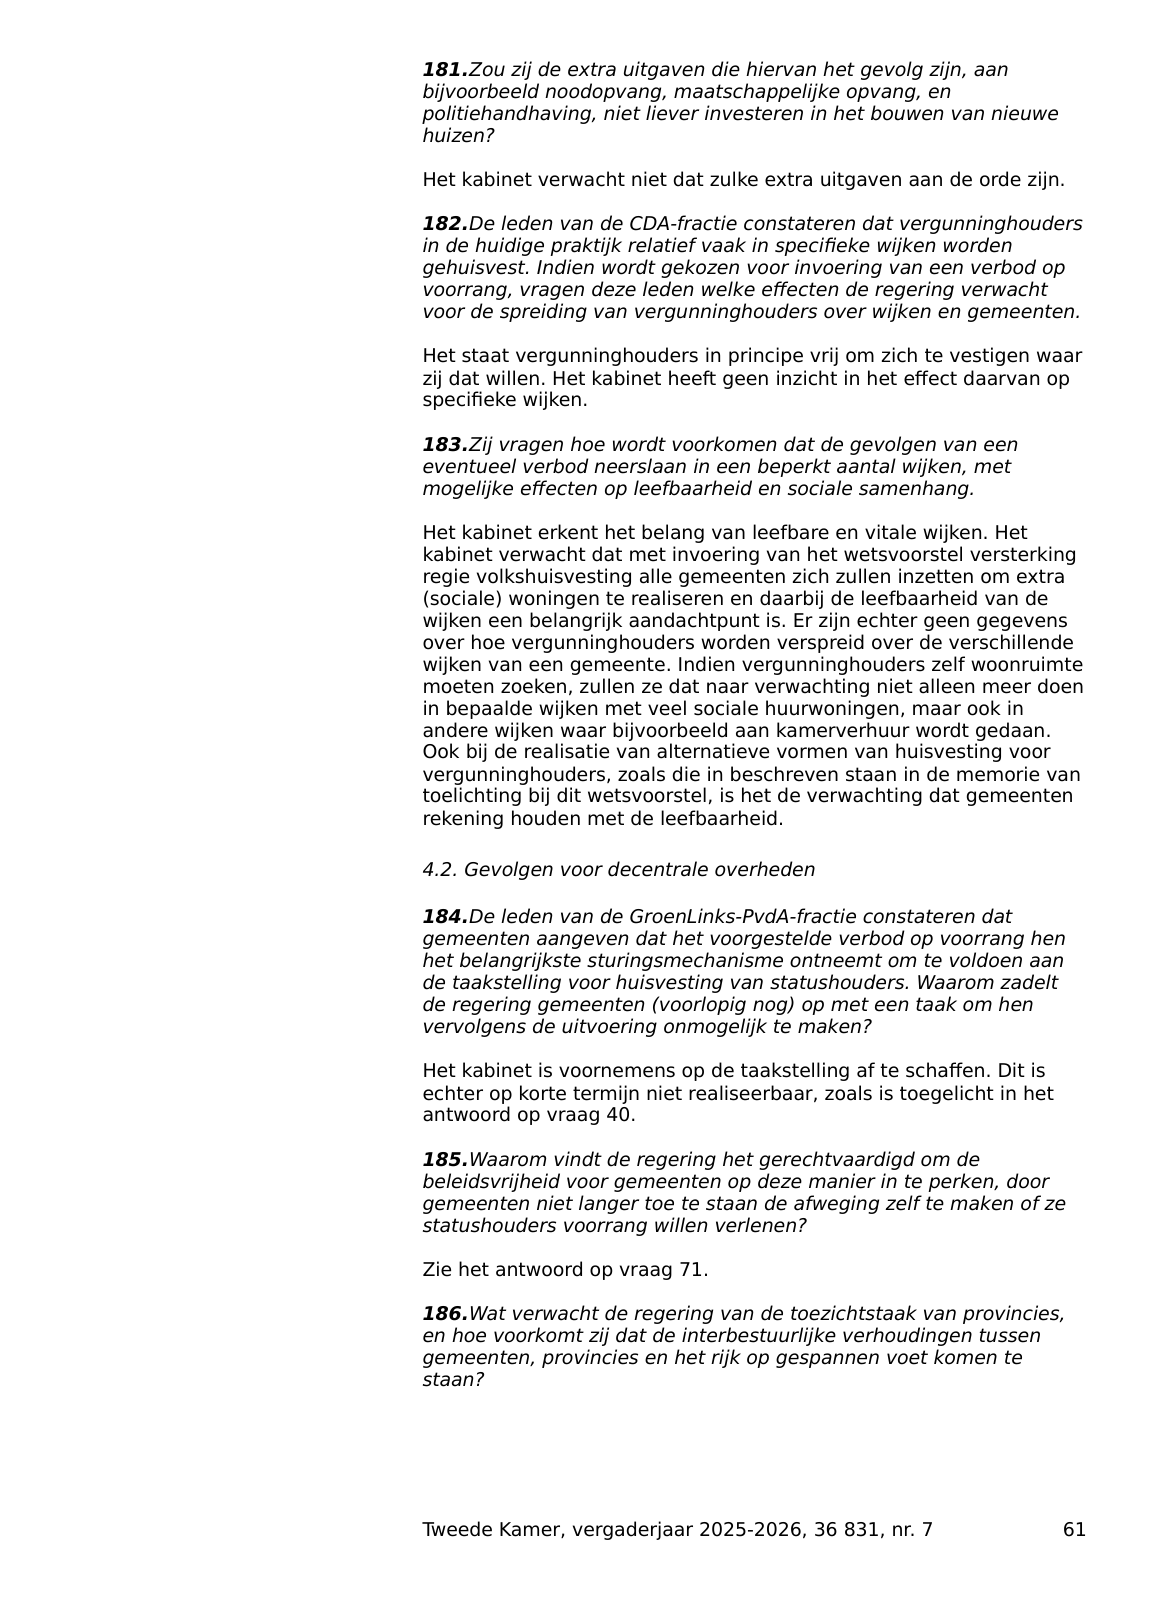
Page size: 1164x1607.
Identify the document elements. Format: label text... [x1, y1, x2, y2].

text 181.Zou zij de extra uitgaven die hiervan het gevolg zijn, aan bijvoorbeeld noodopvang, maatschappelijke opvang, en politiehandhaving, niet liever investeren in het bouwen van nieuwe huizen? [422, 59, 1087, 147]
text Het kabinet verwacht niet dat zulke extra uitgaven aan de orde zijn. [422, 169, 1087, 191]
text Het kabinet erkent het belang van leefbare en vitale wijken. Het kabinet verwacht dat met invoering van het wetsvoorstel versterking regie volkshuisvesting alle gemeenten zich zullen inzetten om extra (sociale) woningen te realiseren en daarbij de leefbaarheid van de wijken een belangrijk aandachtpunt is. Er zijn echter geen gegevens over hoe vergunninghouders worden verspreid over de verschillende wijken van een gemeente. Indien vergunninghouders zelf woonruimte moeten zoeken, zullen ze dat naar verwachting niet alleen meer doen in bepaalde wijken met veel sociale huurwoningen, maar ook in andere wijken waar bijvoorbeeld aan kamerverhuur wordt gedaan. Ook bij de realisatie van alternatieve vormen van huisvesting voor vergunninghouders, zoals die in beschreven staan in de memorie van toelichting bij dit wetsvoorstel, is het de verwachting dat gemeenten rekening houden met de leefbaarheid. [422, 522, 1087, 829]
subtitle 4.2. Gevolgen voor decentrale overheden [422, 859, 1087, 881]
text 182.De leden van de CDA-fractie constateren dat vergunninghouders in de huidige praktijk relatief vaak in specifieke wijken worden gehuisvest. Indien wordt gekozen voor invoering van een verbod op voorrang, vragen deze leden welke effecten de regering verwacht voor de spreiding van vergunninghouders over wijken en gemeenten. [422, 213, 1087, 323]
text 186.Wat verwacht de regering van de toezichtstaak van provincies, en hoe voorkomt zij dat de interbestuurlijke verhoudingen tussen gemeenten, provincies en het rijk op gespannen voet komen te staan? [422, 1303, 1087, 1391]
text 183.Zij vragen hoe wordt voorkomen dat de gevolgen van een eventueel verbod neerslaan in een beperkt aantal wijken, met mogelijke effecten op leefbaarheid en sociale samenhang. [422, 433, 1087, 499]
text Het staat vergunninghouders in principe vrij om zich te vestigen waar zij dat willen. Het kabinet heeft geen inzicht in het effect daarvan op specifieke wijken. [422, 345, 1087, 411]
text 185.Waarom vindt de regering het gerechtvaardigd om de beleidsvrijheid voor gemeenten op deze manier in te perken, door gemeenten niet langer toe te staan de afweging zelf te maken of ze statushouders voorrang willen verlenen? [422, 1148, 1087, 1236]
text Het kabinet is voornemens op de taakstelling af te schaffen. Dit is echter op korte termijn niet realiseerbaar, zoals is toegelicht in het antwoord op vraag 40. [422, 1060, 1087, 1126]
text 184.De leden van de GroenLinks-PvdA-fractie constateren dat gemeenten aangeven dat het voorgestelde verbod op voorrang hen het belangrijkste sturingsmechanisme ontneemt om te voldoen aan de taakstelling voor huisvesting van statushouders. Waarom zadelt de regering gemeenten (voorlopig nog) op met een taak om hen vervolgens de uitvoering onmogelijk te maken? [422, 906, 1087, 1038]
text Zie het antwoord op vraag 71. [422, 1259, 1087, 1281]
